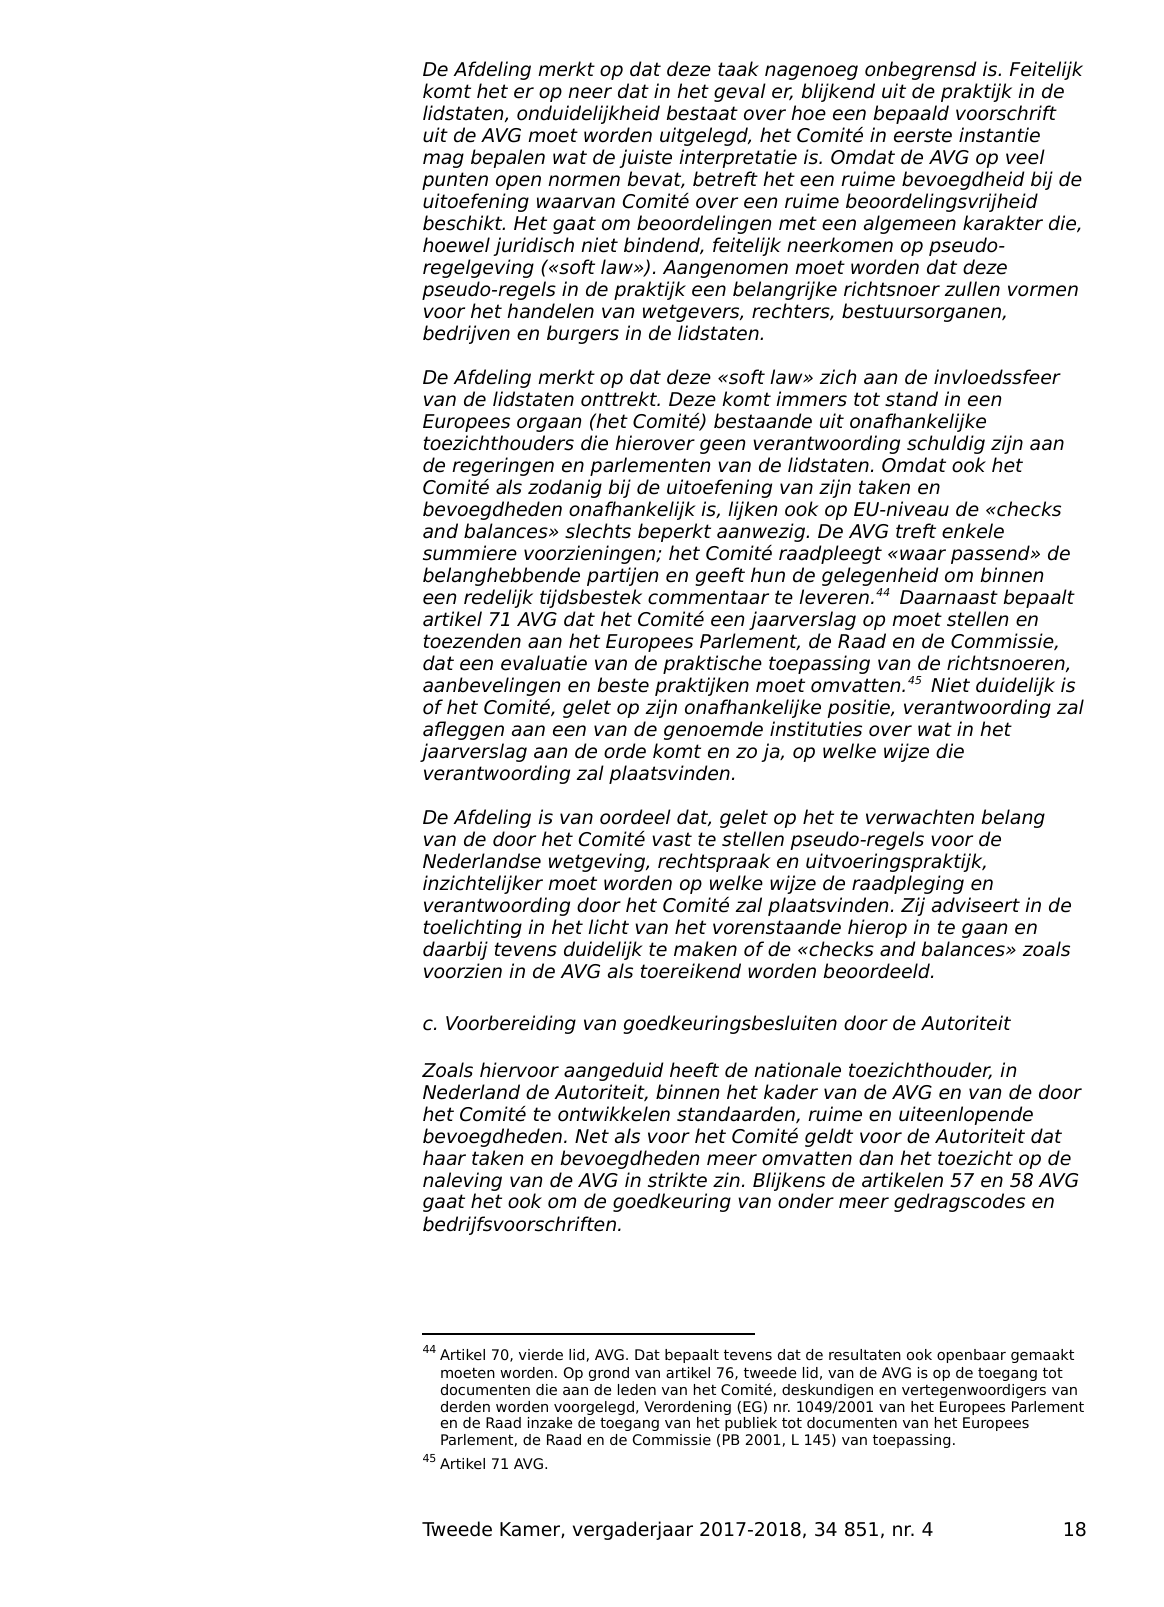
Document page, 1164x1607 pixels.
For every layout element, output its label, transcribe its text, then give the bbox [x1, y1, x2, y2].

text De Afdeling merkt op dat deze «soft law» zich aan de invloedssfeer van de lidstaten onttrekt. Deze komt immers tot stand in een Europees orgaan (het Comité) bestaande uit onafhankelijke toezichthouders die hierover geen verantwoording schuldig zijn aan de regeringen en parlementen van de lidstaten. Omdat ook het Comité als zodanig bij de uitoefening van zijn taken en bevoegdheden onafhankelijk is, lijken ook op EU-niveau de «checks and balances» slechts beperkt aanwezig. De AVG treft enkele summiere voorzieningen; het Comité raadpleegt «waar passend» de belanghebbende partijen en geeft hun de gelegenheid om binnen een redelijk tijdsbestek commentaar te leveren. Daarnaast bepaalt artikel 71 AVG dat het Comité een jaarverslag op moet stellen en toezenden aan het Europees Parlement, de Raad en de Commissie, dat een evaluatie van de praktische toepassing van de richtsnoeren, aanbevelingen en beste praktijken moet omvatten. Niet duidelijk is of het Comité, gelet op zijn onafhankelijke positie, verantwoording zal afleggen aan een van de genoemde instituties over wat in het jaarverslag aan de orde komt en zo ja, op welke wijze die verantwoording zal plaatsvinden. [422, 367, 1087, 784]
text Artikel 71 AVG. [422, 1452, 1087, 1474]
subtitle c. Voorbereiding van goedkeuringsbesluiten door de Autoriteit [422, 1013, 1087, 1034]
text De Afdeling merkt op dat deze taak nagenoeg onbegrensd is. Feitelijk komt het er op neer dat in het geval er, blijkend uit de praktijk in de lidstaten, onduidelijkheid bestaat over hoe een bepaald voorschrift uit de AVG moet worden uitgelegd, het Comité in eerste instantie mag bepalen wat de juiste interpretatie is. Omdat de AVG op veel punten open normen bevat, betreft het een ruime bevoegdheid bij de uitoefening waarvan Comité over een ruime beoordelingsvrijheid beschikt. Het gaat om beoordelingen met een algemeen karakter die, hoewel juridisch niet bindend, feitelijk neerkomen op pseudo-regelgeving («soft law»). Aangenomen moet worden dat deze pseudo-regels in de praktijk een belangrijke richtsnoer zullen vormen voor het handelen van wetgevers, rechters, bestuursorganen, bedrijven en burgers in de lidstaten. [422, 59, 1087, 345]
text De Afdeling is van oordeel dat, gelet op het te verwachten belang van de door het Comité vast te stellen pseudo-regels voor de Nederlandse wetgeving, rechtspraak en uitvoeringspraktijk, inzichtelijker moet worden op welke wijze de raadpleging en verantwoording door het Comité zal plaatsvinden. Zij adviseert in de toelichting in het licht van het vorenstaande hierop in te gaan en daarbij tevens duidelijk te maken of de «checks and balances» zoals voorzien in de AVG als toereikend worden beoordeeld. [422, 807, 1087, 983]
text Zoals hiervoor aangeduid heeft de nationale toezichthouder, in Nederland de Autoriteit, binnen het kader van de AVG en van de door het Comité te ontwikkelen standaarden, ruime en uiteenlopende bevoegdheden. Net als voor het Comité geldt voor de Autoriteit dat haar taken en bevoegdheden meer omvatten dan het toezicht op de naleving van de AVG in strikte zin. Blijkens de artikelen 57 en 58 AVG gaat het ook om de goedkeuring van onder meer gedragscodes en bedrijfsvoorschriften. [422, 1059, 1087, 1235]
text Artikel 70, vierde lid, AVG. Dat bepaalt tevens dat de resultaten ook openbaar gemaakt moeten worden. Op grond van artikel 76, tweede lid, van de AVG is op de toegang tot documenten die aan de leden van het Comité, deskundigen en vertegenwoordigers van derden worden voorgelegd, Verordening (EG) nr. 1049/2001 van het Europees Parlement en de Raad inzake de toegang van het publiek tot documenten van het Europees Parlement, de Raad en de Commissie (PB 2001, L 145) van toepassing. [422, 1343, 1087, 1449]
